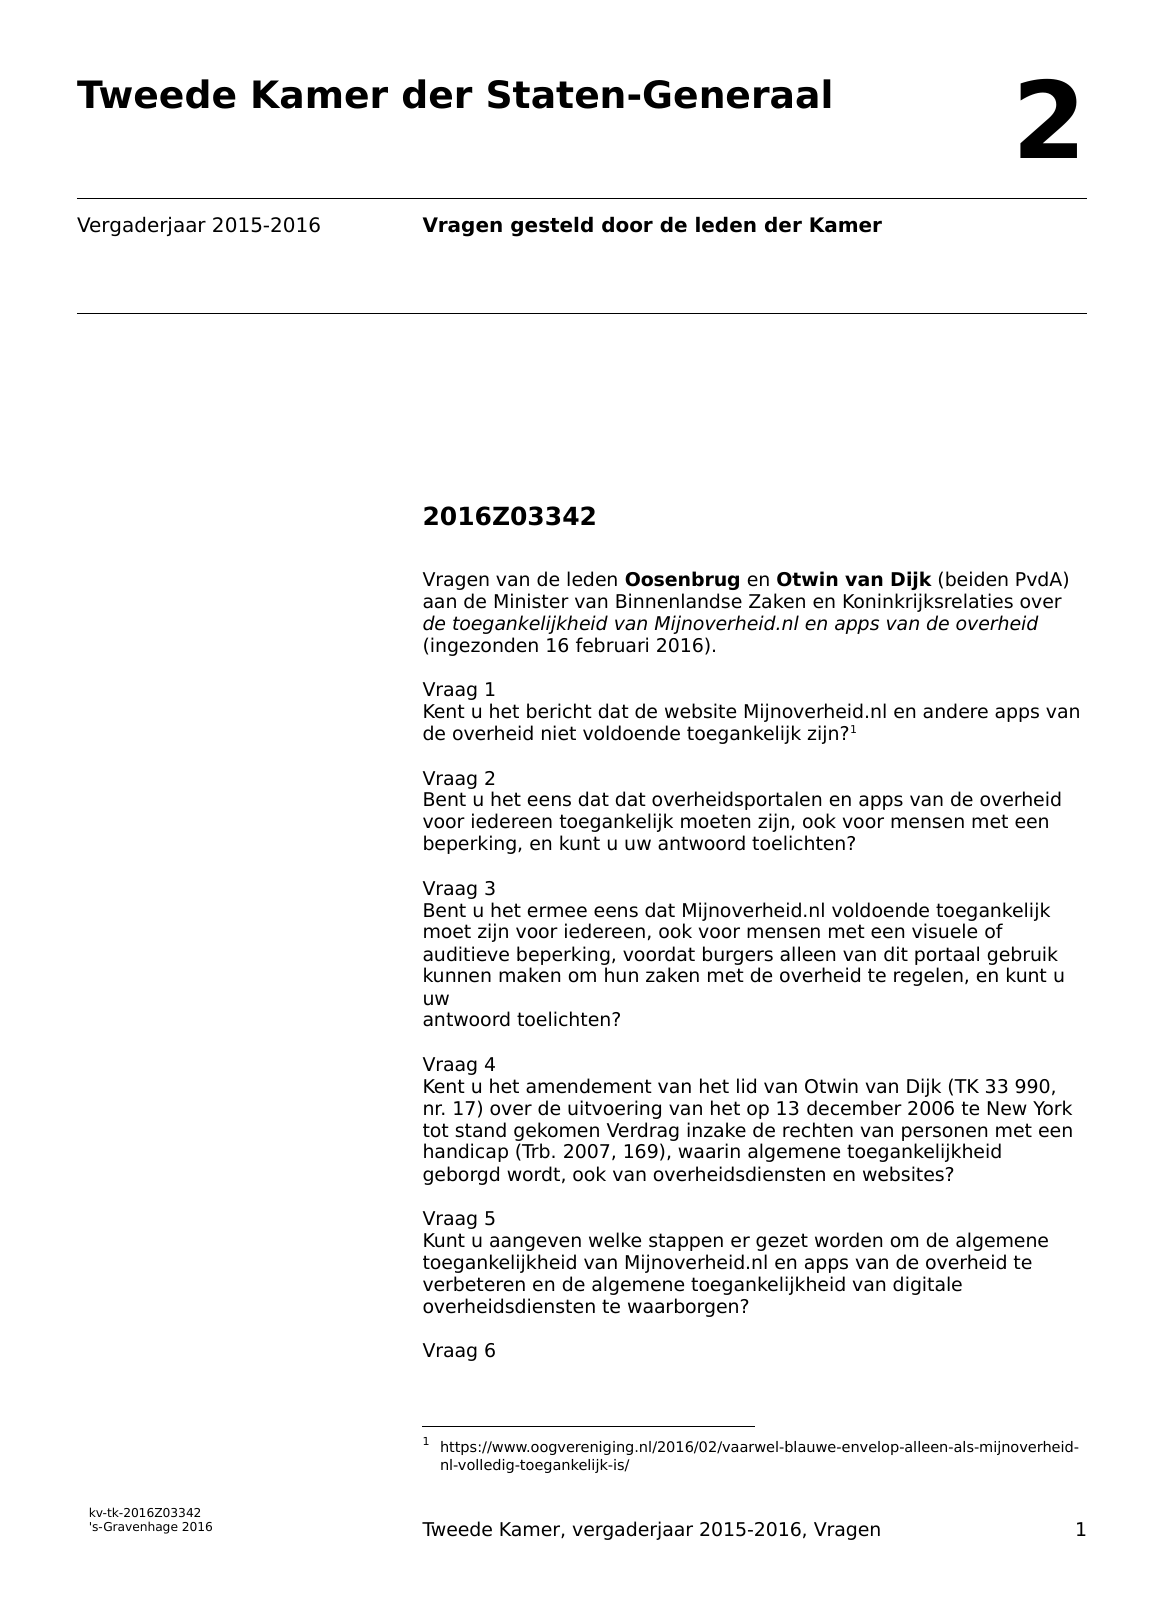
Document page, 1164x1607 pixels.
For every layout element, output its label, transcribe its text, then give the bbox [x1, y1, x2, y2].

text Vraag 2 [422, 767, 1087, 789]
text Bent u het eens dat dat overheidsportalen en apps van de overheid voor iedereen toegankelijk moeten zijn, ook voor mensen met een beperking, en kunt u uw antwoord toelichten? [422, 789, 1087, 855]
text Kent u het amendement van het lid van Otwin van Dijk (TK 33 990, nr. 17) over de uitvoering van het op 13 december 2006 te New York tot stand gekomen Verdrag inzake de rechten van personen met een handicap (Trb. 2007, 169), waarin algemene toegankelijkheid geborgd wordt, ook van overheidsdiensten en websites? [422, 1076, 1087, 1185]
text Vraag 4 [422, 1053, 1087, 1076]
table_cell Vergaderjaar 2015-2016 [77, 199, 422, 313]
text 's-Gravenhage 2016 [88, 1520, 323, 1534]
text Vraag 6 [422, 1340, 1087, 1362]
text Vraag 5 [422, 1208, 1087, 1229]
text 2016Z03342 [422, 502, 1087, 531]
text Kent u het bericht dat de website Mijnoverheid.nl en andere apps van de overheid niet voldoende toegankelijk zijn? [422, 701, 1087, 745]
table_header Tweede Kamer der Staten-Generaal [77, 59, 886, 198]
text Vragen van de leden Oosenbrug en Otwin van Dijk (beiden PvdA) aan de Minister van Binnenlandse Zaken en Koninkrijksrelaties over de toegankelijkheid van Mijnoverheid.nl en apps van de overheid (ingezonden 16 februari 2016). [422, 569, 1087, 657]
table_header 2 [886, 59, 1087, 198]
text Vraag 1 [422, 679, 1087, 701]
text https://www.oogvereniging.nl/2016/02/vaarwel-blauwe-envelop-alleen-als-mijnoverheid-nl-volledig-toegankelijk-is/ [422, 1435, 1087, 1474]
text kv-tk-2016Z03342 [88, 1506, 323, 1520]
text Vraag 3 [422, 877, 1087, 899]
text antwoord toelichten? [422, 1009, 1087, 1031]
text Bent u het ermee eens dat Mijnoverheid.nl voldoende toegankelijk moet zijn voor iedereen, ook voor mensen met een visuele of auditieve beperking, voordat burgers alleen van dit portaal gebruik kunnen maken om hun zaken met de overheid te regelen, en kunt u uw [422, 899, 1087, 1009]
table_cell Vragen gesteld door de leden der Kamer [422, 199, 1087, 313]
text Kunt u aangeven welke stappen er gezet worden om de algemene toegankelijkheid van Mijnoverheid.nl en apps van de overheid te verbeteren en de algemene toegankelijkheid van digitale overheidsdiensten te waarborgen? [422, 1229, 1087, 1317]
